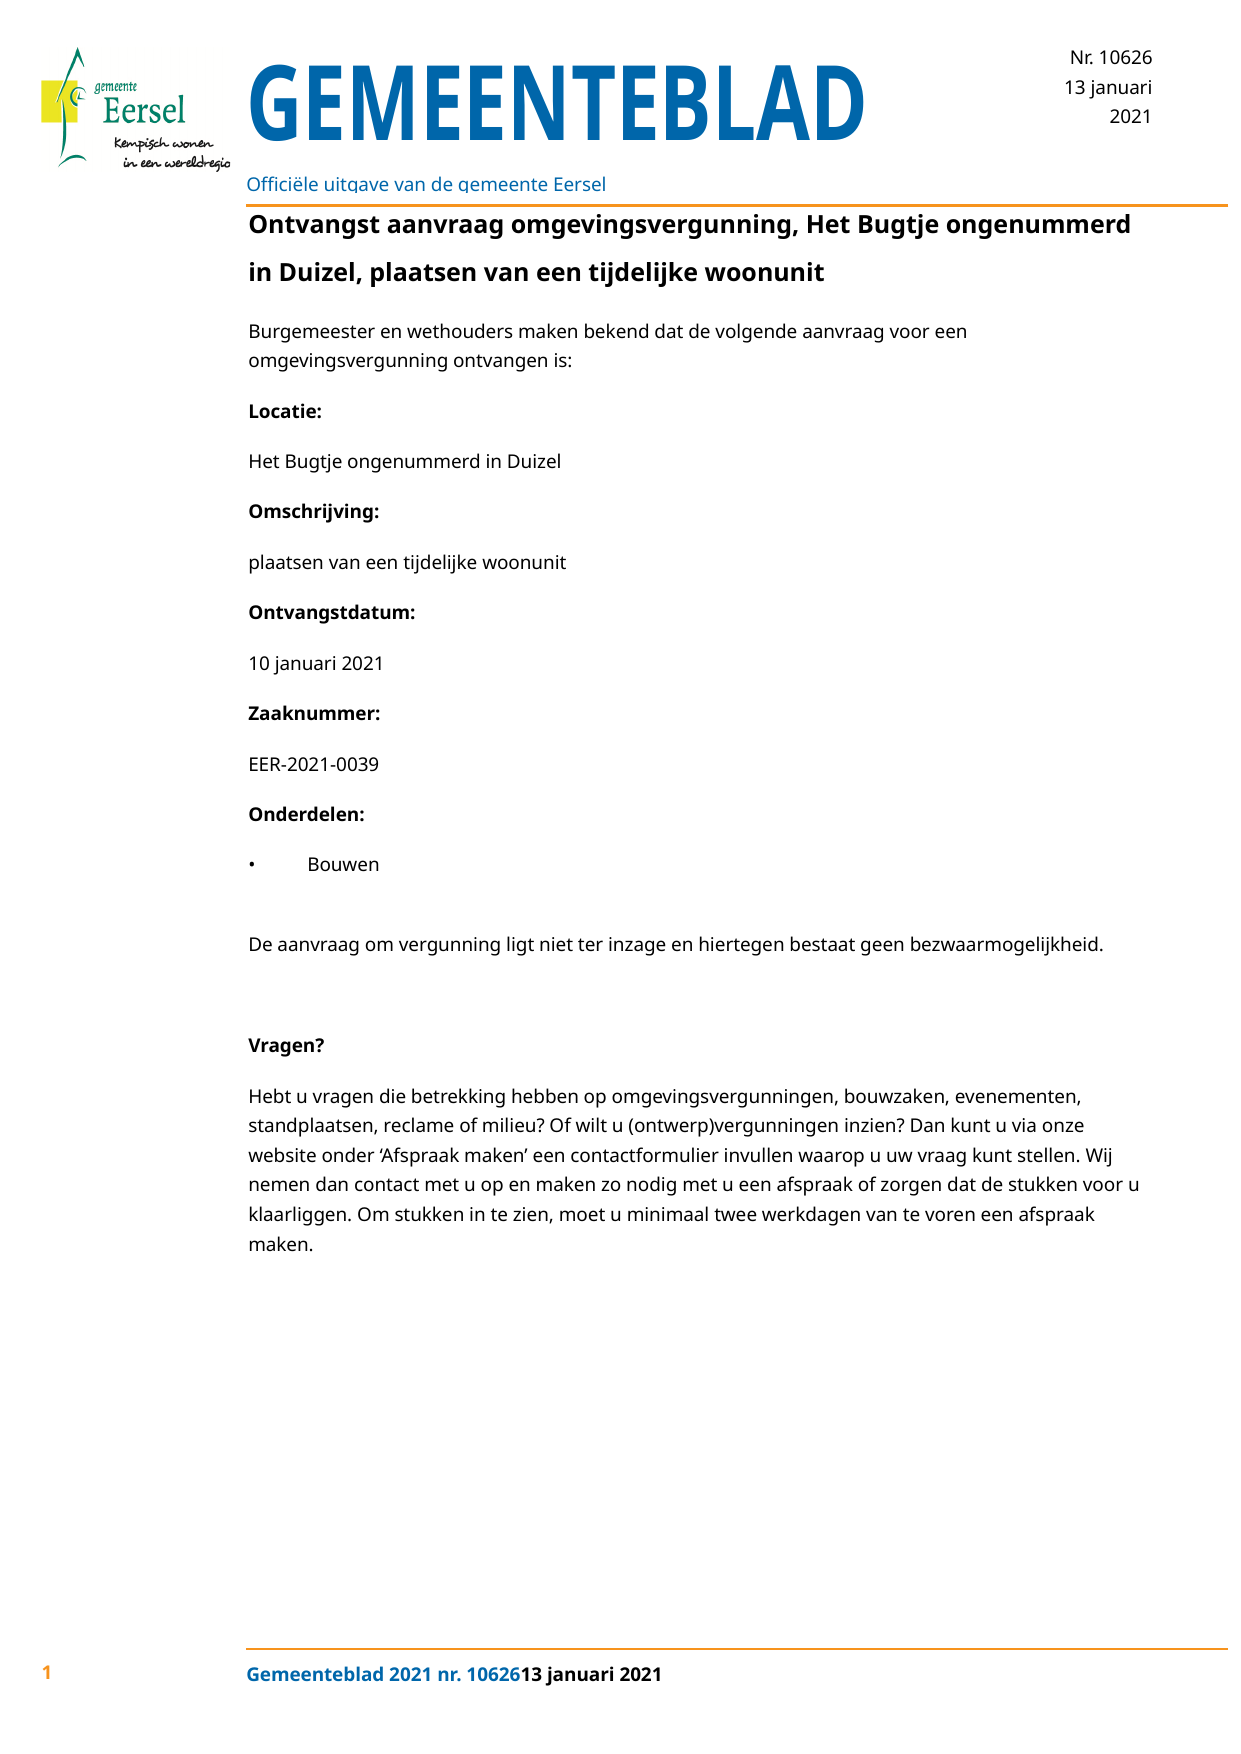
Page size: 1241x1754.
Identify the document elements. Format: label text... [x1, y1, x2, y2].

text Het Bugtje ongenummerd in Duizel [248, 448, 1152, 474]
text Omschrijving: [248, 499, 1152, 524]
picture [41, 47, 231, 172]
text Locatie: [248, 398, 1152, 424]
text Ontvangst aanvraag omgevingsvergunning, Het Bugtje ongenummerd in Duizel, plaatsen van een tijdelijke woonunit [248, 207, 1152, 288]
text Zaaknummer: [248, 700, 1152, 726]
text plaatsen van een tijdelijke woonunit [248, 549, 1152, 575]
list Bouwen [248, 852, 1152, 877]
text Onderdelen: [248, 801, 1152, 827]
text Burgemeester en wethouders maken bekend dat de volgende aanvraag voor een omgevingsvergunning ontvangen is: [248, 318, 1152, 373]
text De aanvraag om vergunning ligt niet ter inzage en hiertegen bestaat geen bezwaarmogelijkheid. [248, 932, 1152, 957]
text Vragen? [248, 1032, 1152, 1058]
text Ontvangstdatum: [248, 599, 1152, 625]
text EER-2021-0039 [248, 751, 1152, 777]
text Hebt u vragen die betrekking hebben op omgevingsvergunningen, bouwzaken, evenementen, standplaatsen, reclame of milieu? Of wilt u (ontwerp)vergunningen inzien? Dan kunt u via onze website onder ‘Afspraak maken’ een contactformulier invullen waarop u uw vraag kunt stellen. Wij nemen dan contact met u op en maken zo nodig met u een afspraak of zorgen dat de stukken voor u klaarliggen. Om stukken in te zien, moet u minimaal twee werkdagen van te voren een afspraak maken. [248, 1083, 1152, 1257]
text 10 januari 2021 [248, 650, 1152, 676]
